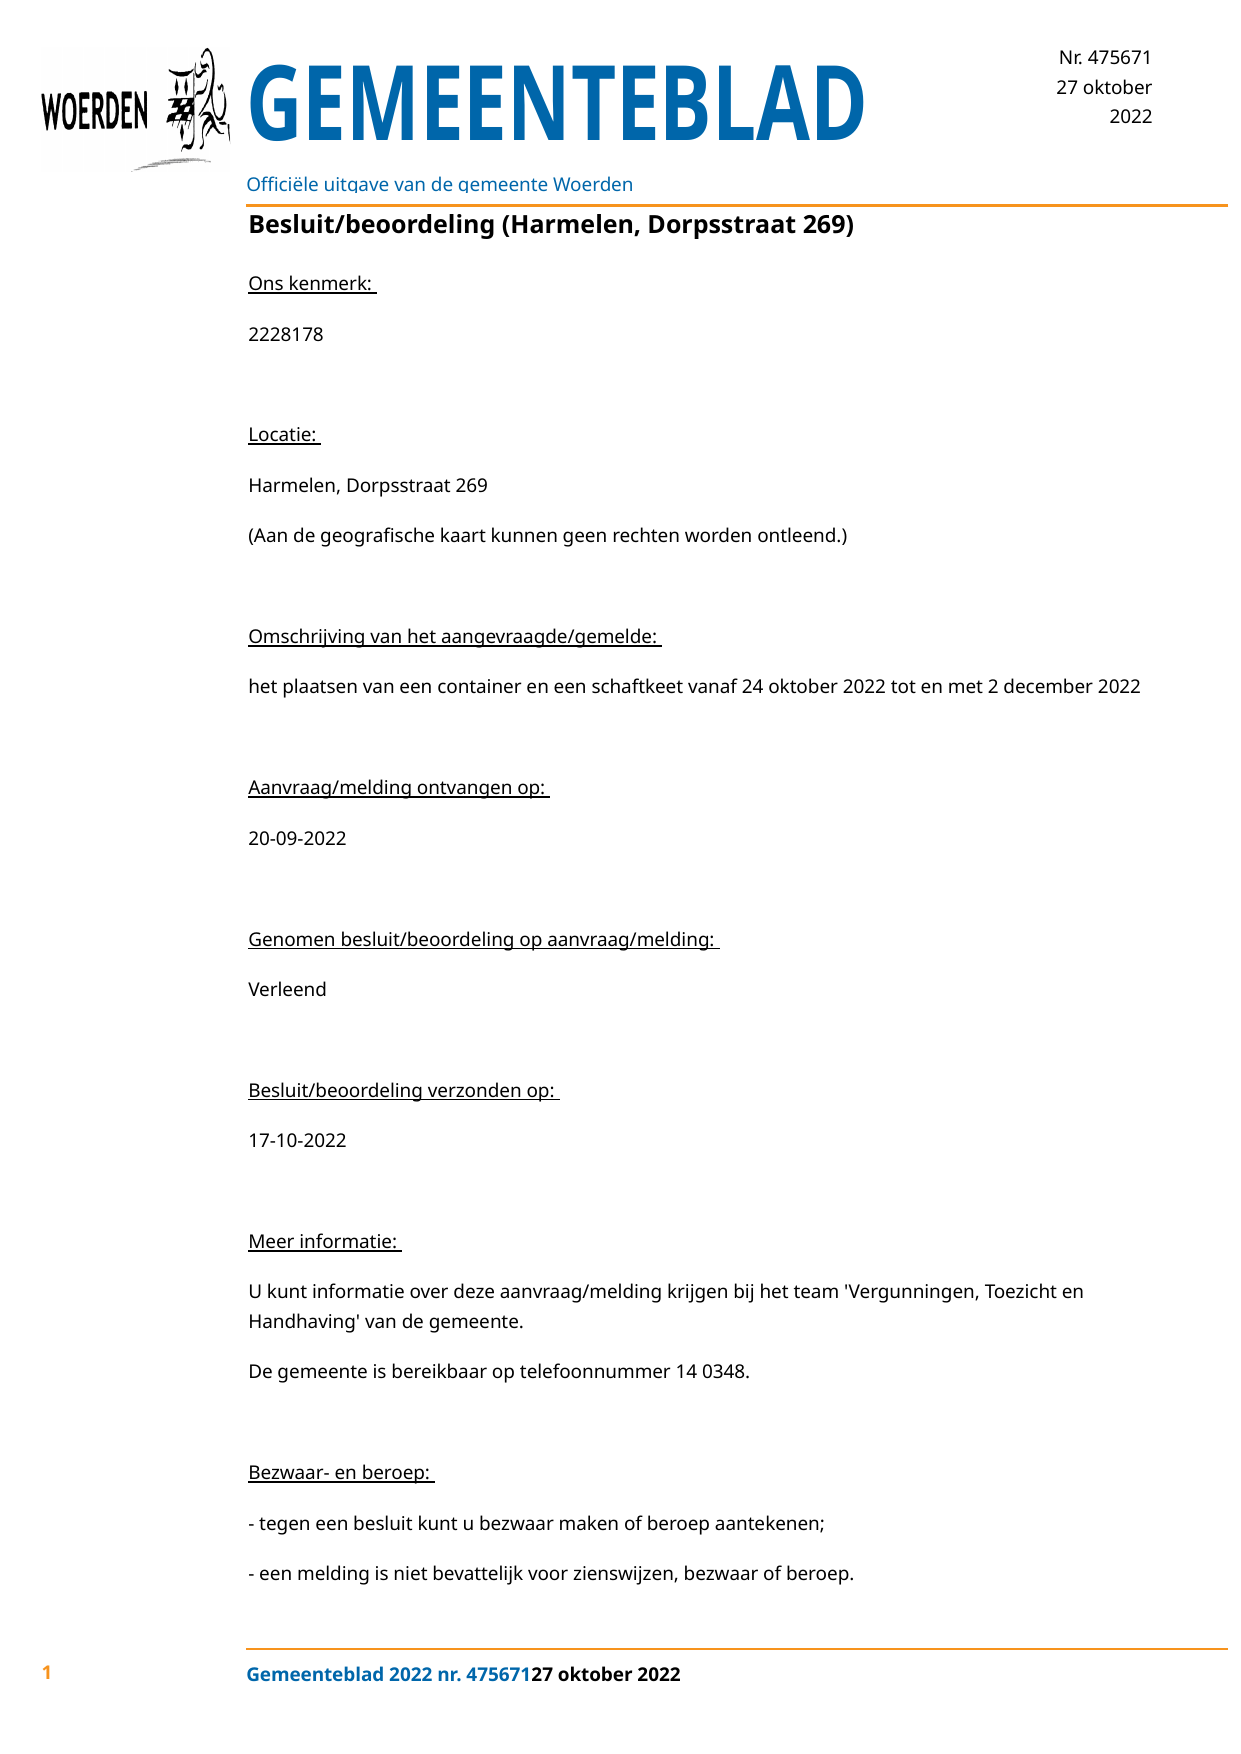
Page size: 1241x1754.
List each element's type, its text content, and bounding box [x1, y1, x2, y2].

text 2228178 [248, 321, 1152, 346]
text Aanvraag/melding ontvangen op: [248, 774, 1152, 800]
text - tegen een besluit kunt u bezwaar maken of beroep aantekenen; [248, 1510, 1152, 1536]
text Bezwaar- en beroep: [248, 1459, 1152, 1485]
text Verleend [248, 976, 1152, 1002]
text 17-10-2022 [248, 1127, 1152, 1153]
text U kunt informatie over deze aanvraag/melding krijgen bij het team 'Vergunningen, Toezicht en Handhaving' van de gemeente. [248, 1279, 1152, 1334]
picture [41, 47, 231, 172]
text het plaatsen van een container en een schaftkeet vanaf 24 oktober 2022 tot en met 2 december 2022 [248, 674, 1152, 699]
text Omschrijving van het aangevraagde/gemelde: [248, 623, 1152, 649]
text Meer informatie: [248, 1228, 1152, 1254]
text Locatie: [248, 422, 1152, 447]
text Harmelen, Dorpsstraat 269 [248, 472, 1152, 498]
text - een melding is niet bevattelijk voor zienswijzen, bezwaar of beroep. [248, 1560, 1152, 1586]
text Besluit/beoordeling (Harmelen, Dorpsstraat 269) [248, 207, 1152, 241]
text Besluit/beoordeling verzonden op: [248, 1077, 1152, 1103]
text 20-09-2022 [248, 825, 1152, 851]
text (Aan de geografische kaart kunnen geen rechten worden ontleend.) [248, 522, 1152, 548]
text Ons kenmerk: [248, 270, 1152, 296]
text Genomen besluit/beoordeling op aanvraag/melding: [248, 926, 1152, 951]
text De gemeente is bereikbaar op telefoonnummer 14 0348. [248, 1359, 1152, 1384]
